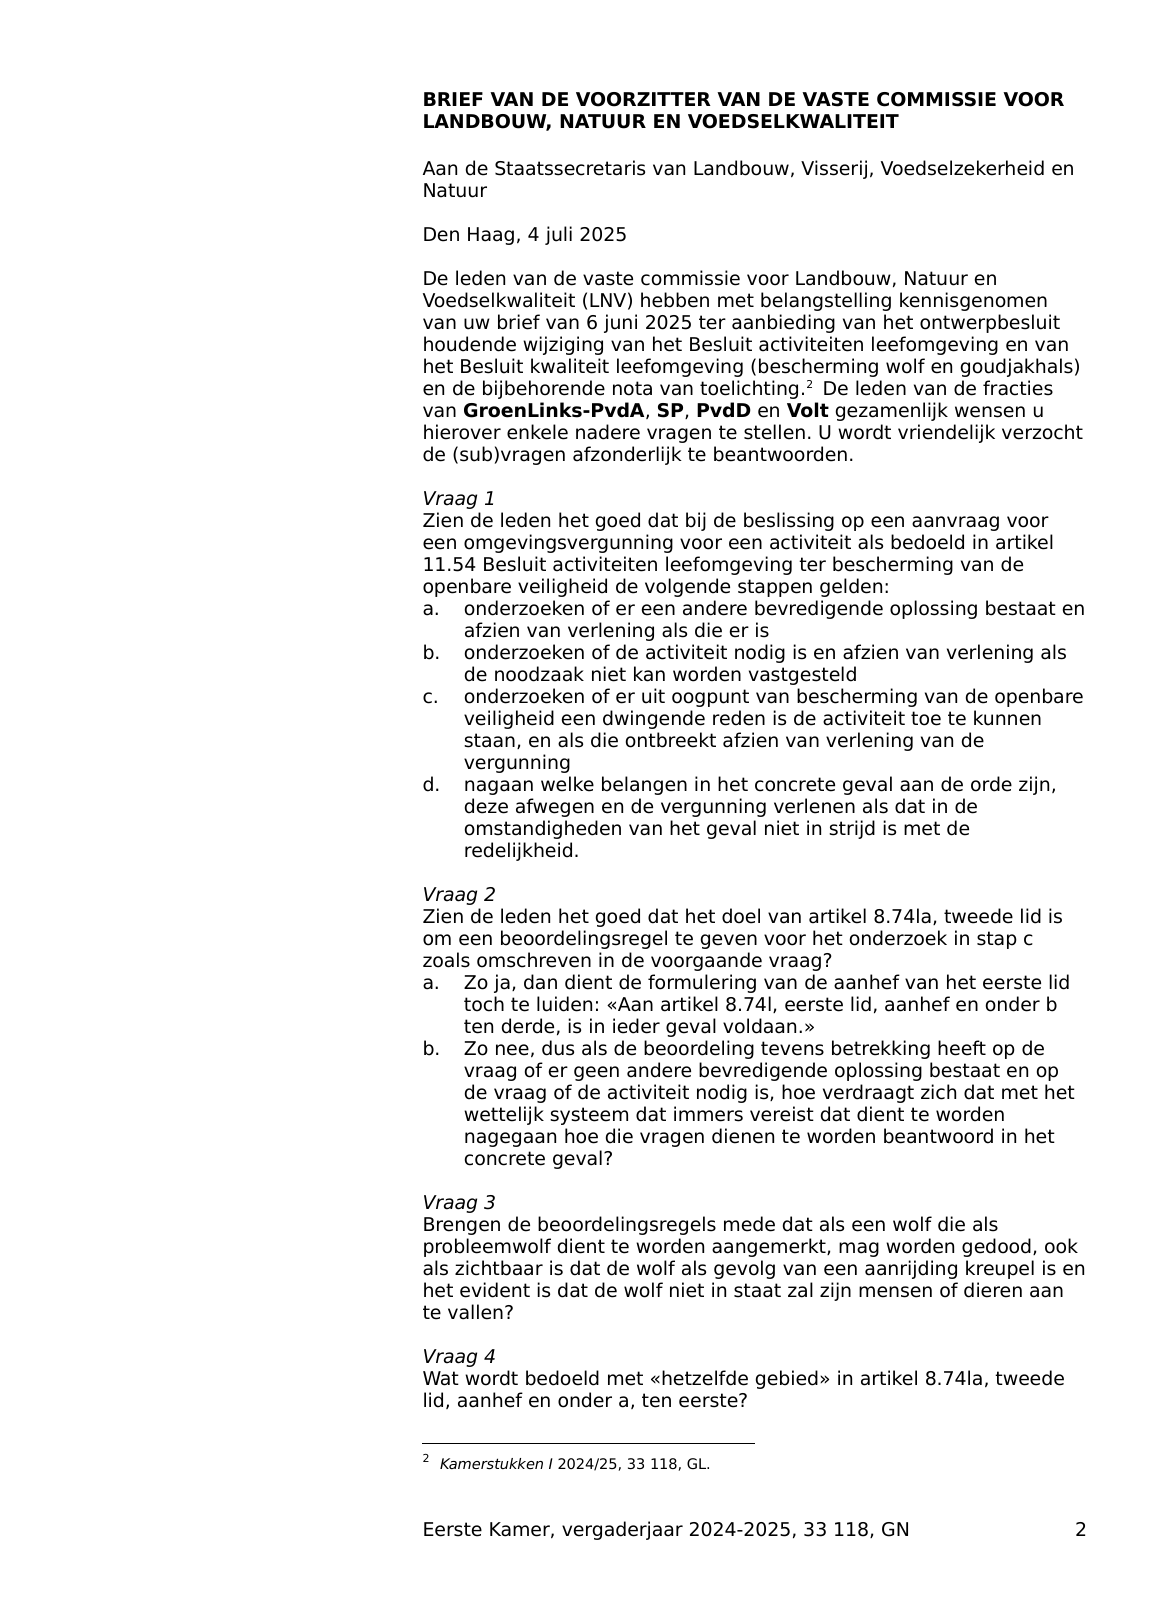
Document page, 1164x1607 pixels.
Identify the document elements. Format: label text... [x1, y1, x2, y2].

text De leden van de vaste commissie voor Landbouw, Natuur en Voedselkwaliteit (LNV) hebben met belangstelling kennisgenomen van uw brief van 6 juni 2025 ter aanbieding van het ontwerpbesluit houdende wijziging van het Besluit activiteiten leefomgeving en van het Besluit kwaliteit leefomgeving (bescherming wolf en goudjakhals) en de bijbehorende nota van toelichting. De leden van de fracties van GroenLinks-PvdA, SP, PvdD en Volt gezamenlijk wensen u hierover enkele nadere vragen te stellen. U wordt vriendelijk verzocht de (sub)vragen afzonderlijk te beantwoorden. [422, 268, 1087, 466]
text a. onderzoeken of er een andere bevredigende oplossing bestaat en afzien van verlening als die er is [422, 598, 1087, 642]
text Wat wordt bedoeld met «hetzelfde gebied» in artikel 8.74la, tweede lid, aanhef en onder a, ten eerste? [422, 1368, 1087, 1412]
text Kamerstukken I 2024/25, 33 118, GL. [422, 1452, 1087, 1474]
text Vraag 4 [422, 1346, 1087, 1368]
text Zien de leden het goed dat bij de beslissing op een aanvraag voor een omgevingsvergunning voor een activiteit als bedoeld in artikel 11.54 Besluit activiteiten leefomgeving ter bescherming van de openbare veiligheid de volgende stappen gelden: [422, 510, 1087, 598]
subtitle BRIEF VAN DE VOORZITTER VAN DE VASTE COMMISSIE VOOR LANDBOUW, NATUUR EN VOEDSELKWALITEIT [422, 89, 1087, 133]
text b. Zo nee, dus als de beoordeling tevens betrekking heeft op de vraag of er geen andere bevredigende oplossing bestaat en op de vraag of de activiteit nodig is, hoe verdraagt zich dat met het wettelijk systeem dat immers vereist dat dient te worden nagegaan hoe die vragen dienen te worden beantwoord in het concrete geval? [422, 1038, 1087, 1170]
text Zien de leden het goed dat het doel van artikel 8.74la, tweede lid is om een beoordelingsregel te geven voor het onderzoek in stap c zoals omschreven in de voorgaande vraag? [422, 906, 1087, 972]
text c. onderzoeken of er uit oogpunt van bescherming van de openbare veiligheid een dwingende reden is de activiteit toe te kunnen staan, en als die ontbreekt afzien van verlening van de vergunning [422, 686, 1087, 774]
text Brengen de beoordelingsregels mede dat als een wolf die als probleemwolf dient te worden aangemerkt, mag worden gedood, ook als zichtbaar is dat de wolf als gevolg van een aanrijding kreupel is en het evident is dat de wolf niet in staat zal zijn mensen of dieren aan te vallen? [422, 1214, 1087, 1324]
text Vraag 3 [422, 1192, 1087, 1214]
text Vraag 2 [422, 884, 1087, 906]
text a. Zo ja, dan dient de formulering van de aanhef van het eerste lid toch te luiden: «Aan artikel 8.74l, eerste lid, aanhef en onder b ten derde, is in ieder geval voldaan.» [422, 972, 1087, 1038]
text d. nagaan welke belangen in het concrete geval aan de orde zijn, deze afwegen en de vergunning verlenen als dat in de omstandigheden van het geval niet in strijd is met de redelijkheid. [422, 774, 1087, 862]
text Aan de Staatssecretaris van Landbouw, Visserij, Voedselzekerheid en Natuur [422, 158, 1087, 202]
text b. onderzoeken of de activiteit nodig is en afzien van verlening als de noodzaak niet kan worden vastgesteld [422, 642, 1087, 686]
text Den Haag, 4 juli 2025 [422, 224, 1087, 246]
text Vraag 1 [422, 488, 1087, 510]
